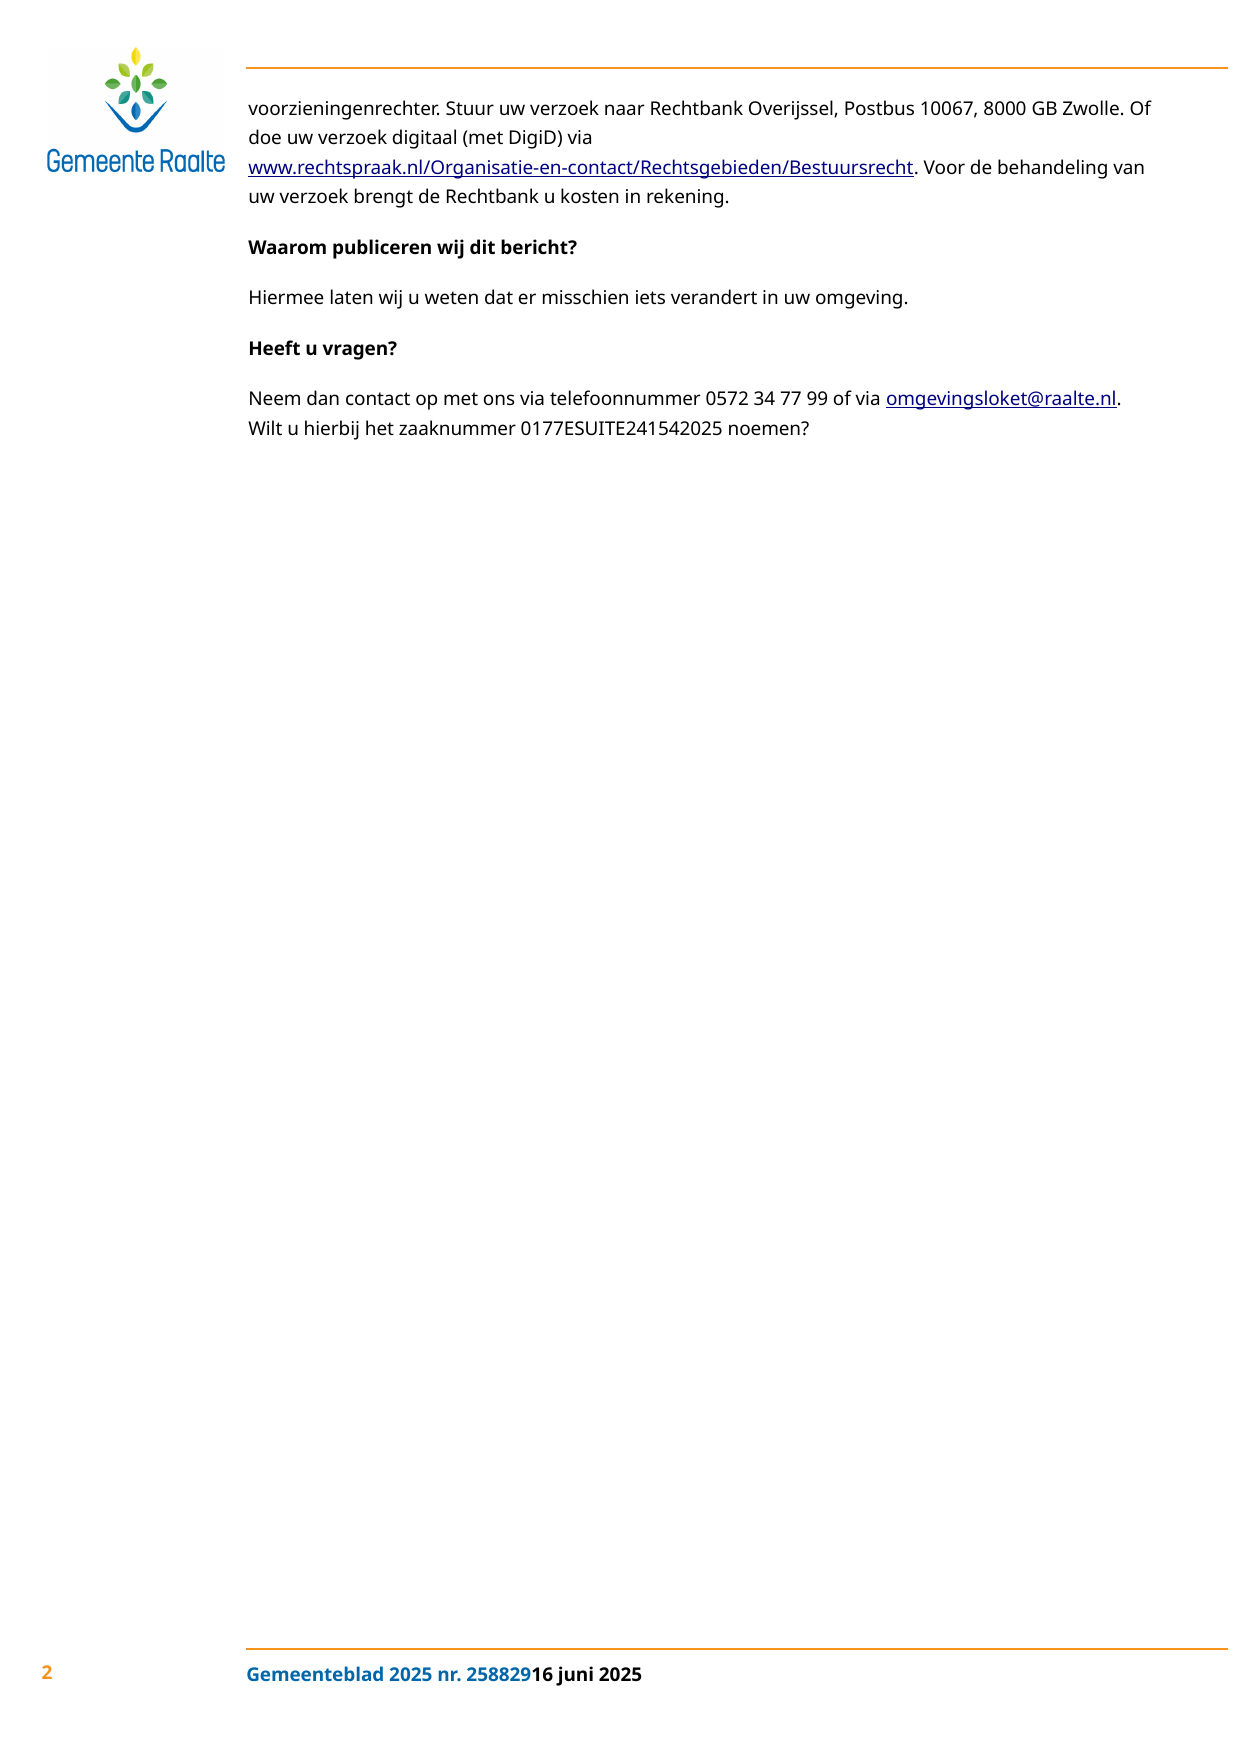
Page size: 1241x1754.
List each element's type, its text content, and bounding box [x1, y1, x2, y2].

text Hiermee laten wij u weten dat er misschien iets verandert in uw omgeving. [248, 284, 1152, 310]
text Neem dan contact op met ons via telefoonnummer 0572 34 77 99 of via omgevingsloket@raalte.nl. Wilt u hierbij het zaaknummer 0177ESUITE241542025 noemen? [248, 385, 1152, 441]
picture [41, 47, 231, 172]
text Waarom publiceren wij dit bericht? [248, 234, 1152, 260]
text Heeft u vragen? [248, 335, 1152, 361]
text voorzieningenrechter. Stuur uw verzoek naar Rechtbank Overijssel, Postbus 10067, 8000 GB Zwolle. Of doe uw verzoek digitaal (met DigiD) via www.rechtspraak.nl/Organisatie-en-contact/Rechtsgebieden/Bestuursrecht. Voor de behandeling van uw verzoek brengt de Rechtbank u kosten in rekening. [248, 95, 1152, 209]
